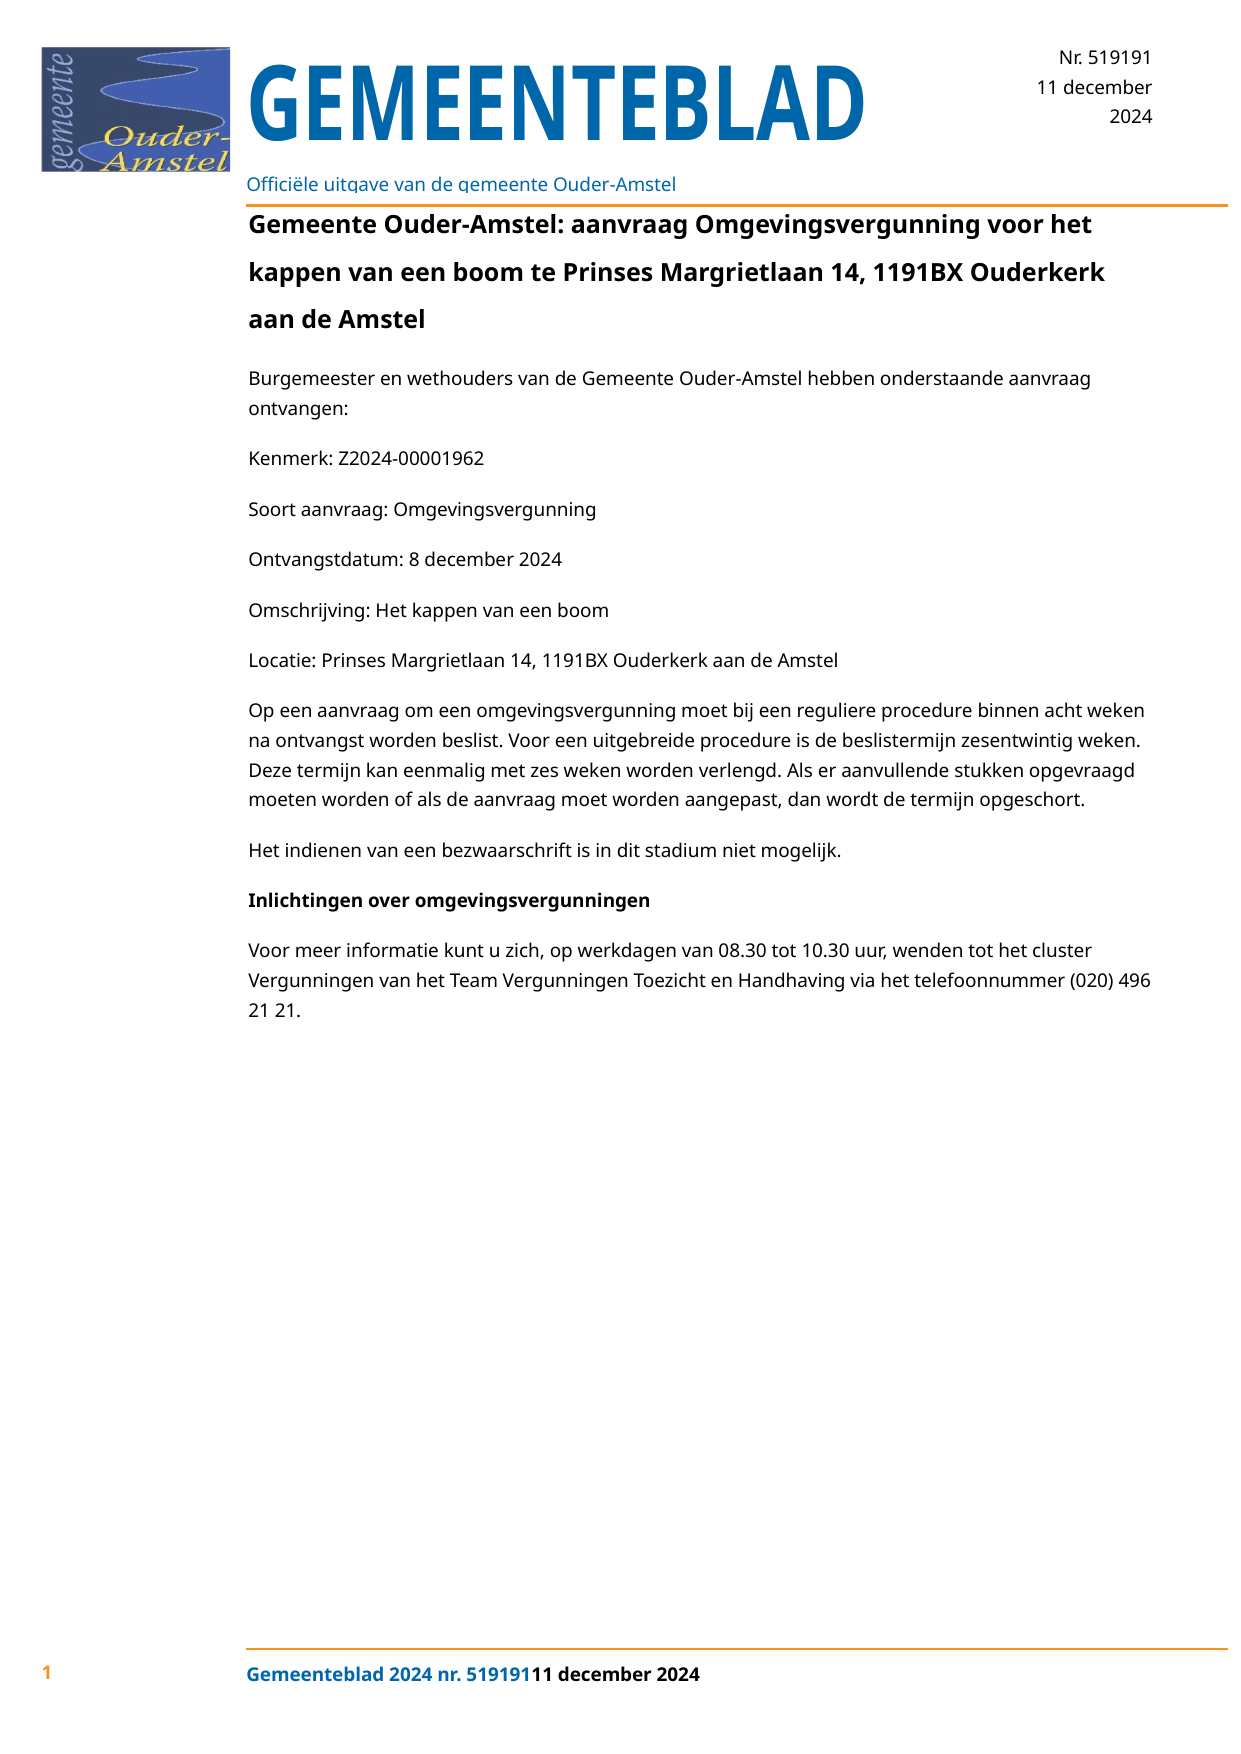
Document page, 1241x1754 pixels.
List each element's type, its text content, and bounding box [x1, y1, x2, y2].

text Omschrijving: Het kappen van een boom [248, 597, 1152, 622]
text Gemeente Ouder-Amstel: aanvraag Omgevingsvergunning voor het kappen van een boom te Prinses Margrietlaan 14, 1191BX Ouderkerk aan de Amstel [248, 207, 1152, 336]
text Locatie: Prinses Margrietlaan 14, 1191BX Ouderkerk aan de Amstel [248, 647, 1152, 673]
text Op een aanvraag om een omgevingsvergunning moet bij een reguliere procedure binnen acht weken na ontvangst worden beslist. Voor een uitgebreide procedure is de beslistermijn zesentwintig weken. Deze termijn kan eenmalig met zes weken worden verlengd. Als er aanvullende stukken opgevraagd moeten worden of als de aanvraag moet worden aangepast, dan wordt de termijn opgeschort. [248, 698, 1152, 812]
text Ontvangstdatum: 8 december 2024 [248, 546, 1152, 572]
text Kenmerk: Z2024-00001962 [248, 446, 1152, 471]
text Het indienen van een bezwaarschrift is in dit stadium niet mogelijk. [248, 837, 1152, 862]
text Soort aanvraag: Omgevingsvergunning [248, 496, 1152, 522]
picture [41, 47, 231, 172]
text Burgemeester en wethouders van de Gemeente Ouder-Amstel hebben onderstaande aanvraag ontvangen: [248, 366, 1152, 421]
text Inlichtingen over omgevingsvergunningen [248, 887, 1152, 913]
text Voor meer informatie kunt u zich, op werkdagen van 08.30 tot 10.30 uur, wenden tot het cluster Vergunningen van het Team Vergunningen Toezicht en Handhaving via het telefoonnummer (020) 496 21 21. [248, 938, 1152, 1022]
